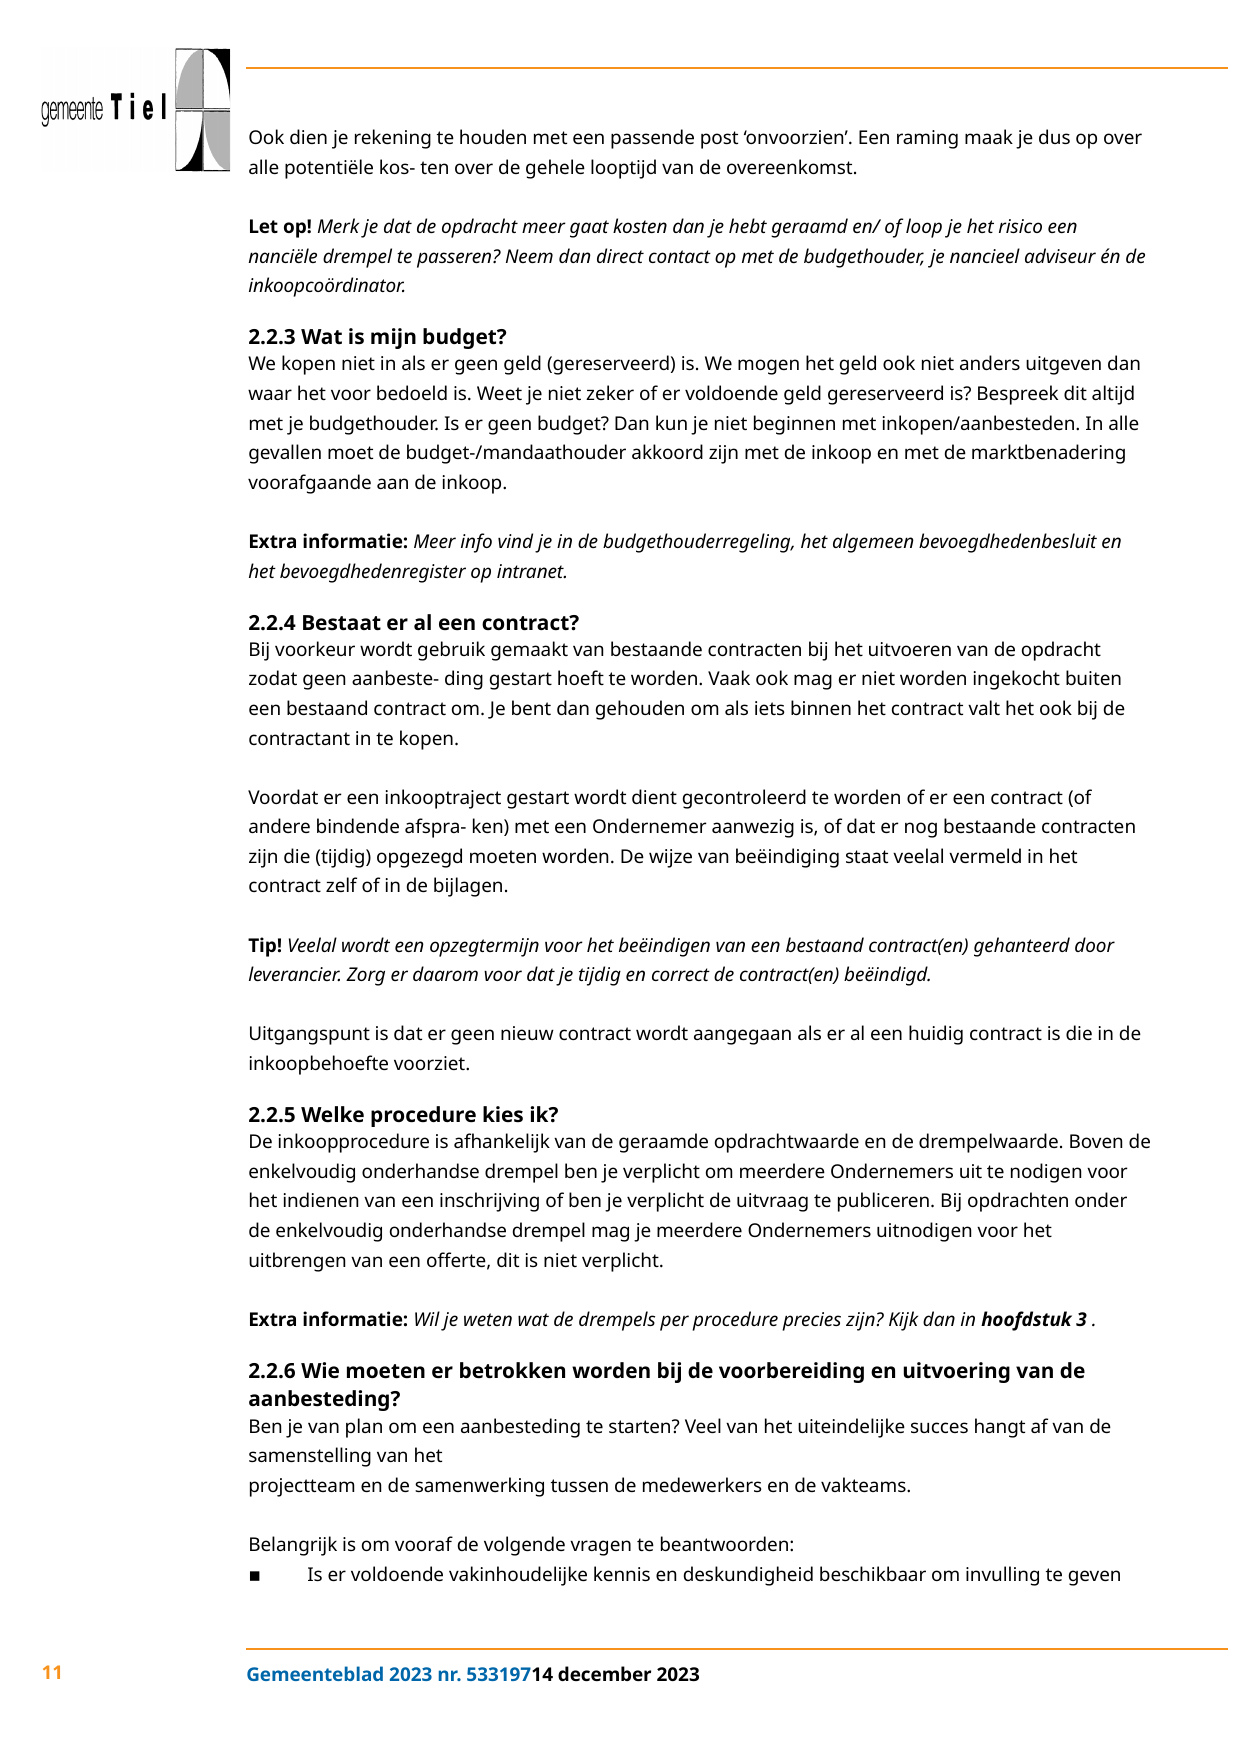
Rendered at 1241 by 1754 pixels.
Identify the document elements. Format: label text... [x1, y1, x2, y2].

text Bij voorkeur wordt gebruik gemaakt van bestaande contracten bij het uitvoeren van de opdracht zodat geen aanbeste- ding gestart hoeft te worden. Vaak ook mag er niet worden ingekocht buiten een bestaand contract om. Je bent dan gehouden om als iets binnen het contract valt het ook bij de contractant in te kopen. [248, 636, 1152, 751]
text 2.2.3 Wat is mijn budget? [248, 322, 1152, 351]
text 2.2.4 Bestaat er al een contract? [248, 608, 1152, 636]
text We kopen niet in als er geen geld (gereserveerd) is. We mogen het geld ook niet anders uitgeven dan waar het voor bedoeld is. Weet je niet zeker of er voldoende geld gereserveerd is? Bespreek dit altijd met je budgethouder. Is er geen budget? Dan kun je niet beginnen met inkopen/aanbesteden. In alle gevallen moet de budget-/mandaathouder akkoord zijn met de inkoop en met de marktbenadering voorafgaande aan de inkoop. [248, 351, 1152, 495]
text 2.2.6 Wie moeten er betrokken worden bij de voorbereiding en uitvoering van de aanbesteding? [248, 1356, 1152, 1413]
text Voordat er een inkooptraject gestart wordt dient gecontroleerd te worden of er een contract (of andere bindende afspra- ken) met een Ondernemer aanwezig is, of dat er nog bestaande contracten zijn die (tijdig) opgezegd moeten worden. De wijze van beëindiging staat veelal vermeld in het contract zelf of in de bijlagen. [248, 784, 1152, 898]
text Ben je van plan om een aanbesteding te starten? Veel van het uiteindelijke succes hangt af van de samenstelling van het [248, 1413, 1152, 1468]
table_header Tip! Veelal wordt een opzegtermijn voor het beëindigen van een bestaand contract(en) gehanteerd door leverancier. Zorg er daarom voor dat je tijdig en correct de contract(en) beëindigd. [248, 932, 1152, 987]
table_header Let op! Merk je dat de opdracht meer gaat kosten dan je hebt geraamd en/ of loop je het risico een nanciële drempel te passeren? Neem dan direct contact op met de budgethouder, je nancieel adviseur én de inkoopcoördinator. [248, 213, 1152, 298]
text 2.2.5 Welke procedure kies ik? [248, 1100, 1152, 1128]
table_header Extra informatie: Meer info vind je in de budgethouderregeling, het algemeen bevoegdhedenbesluit en het bevoegdhedenregister op intranet. [248, 528, 1152, 583]
text projectteam en de samenwerking tussen de medewerkers en de vakteams. [248, 1472, 1152, 1498]
text Belangrijk is om vooraf de volgende vragen te beantwoorden: [248, 1531, 1152, 1557]
table_header Extra informatie: Wil je weten wat de drempels per procedure precies zijn? Kijk dan in hoofdstuk 3 . [248, 1306, 1152, 1332]
list Is er voldoende vakinhoudelijke kennis en deskundigheid beschikbaar om invulling te geven [248, 1561, 1152, 1586]
text De inkoopprocedure is afhankelijk van de geraamde opdrachtwaarde en de drempelwaarde. Boven de enkelvoudig onderhandse drempel ben je verplicht om meerdere Ondernemers uit te nodigen voor het indienen van een inschrijving of ben je verplicht de uitvraag te publiceren. Bij opdrachten onder de enkelvoudig onderhandse drempel mag je meerdere Ondernemers uitnodigen voor het uitbrengen van een offerte, dit is niet verplicht. [248, 1128, 1152, 1273]
picture [41, 47, 231, 172]
text Ook dien je rekening te houden met een passende post ‘onvoorzien’. Een raming maak je dus op over alle potentiële kos- ten over de gehele looptijd van de overeenkomst. [248, 124, 1152, 180]
text Uitgangspunt is dat er geen nieuw contract wordt aangegaan als er al een huidig contract is die in de inkoopbehoefte voorziet. [248, 1020, 1152, 1075]
